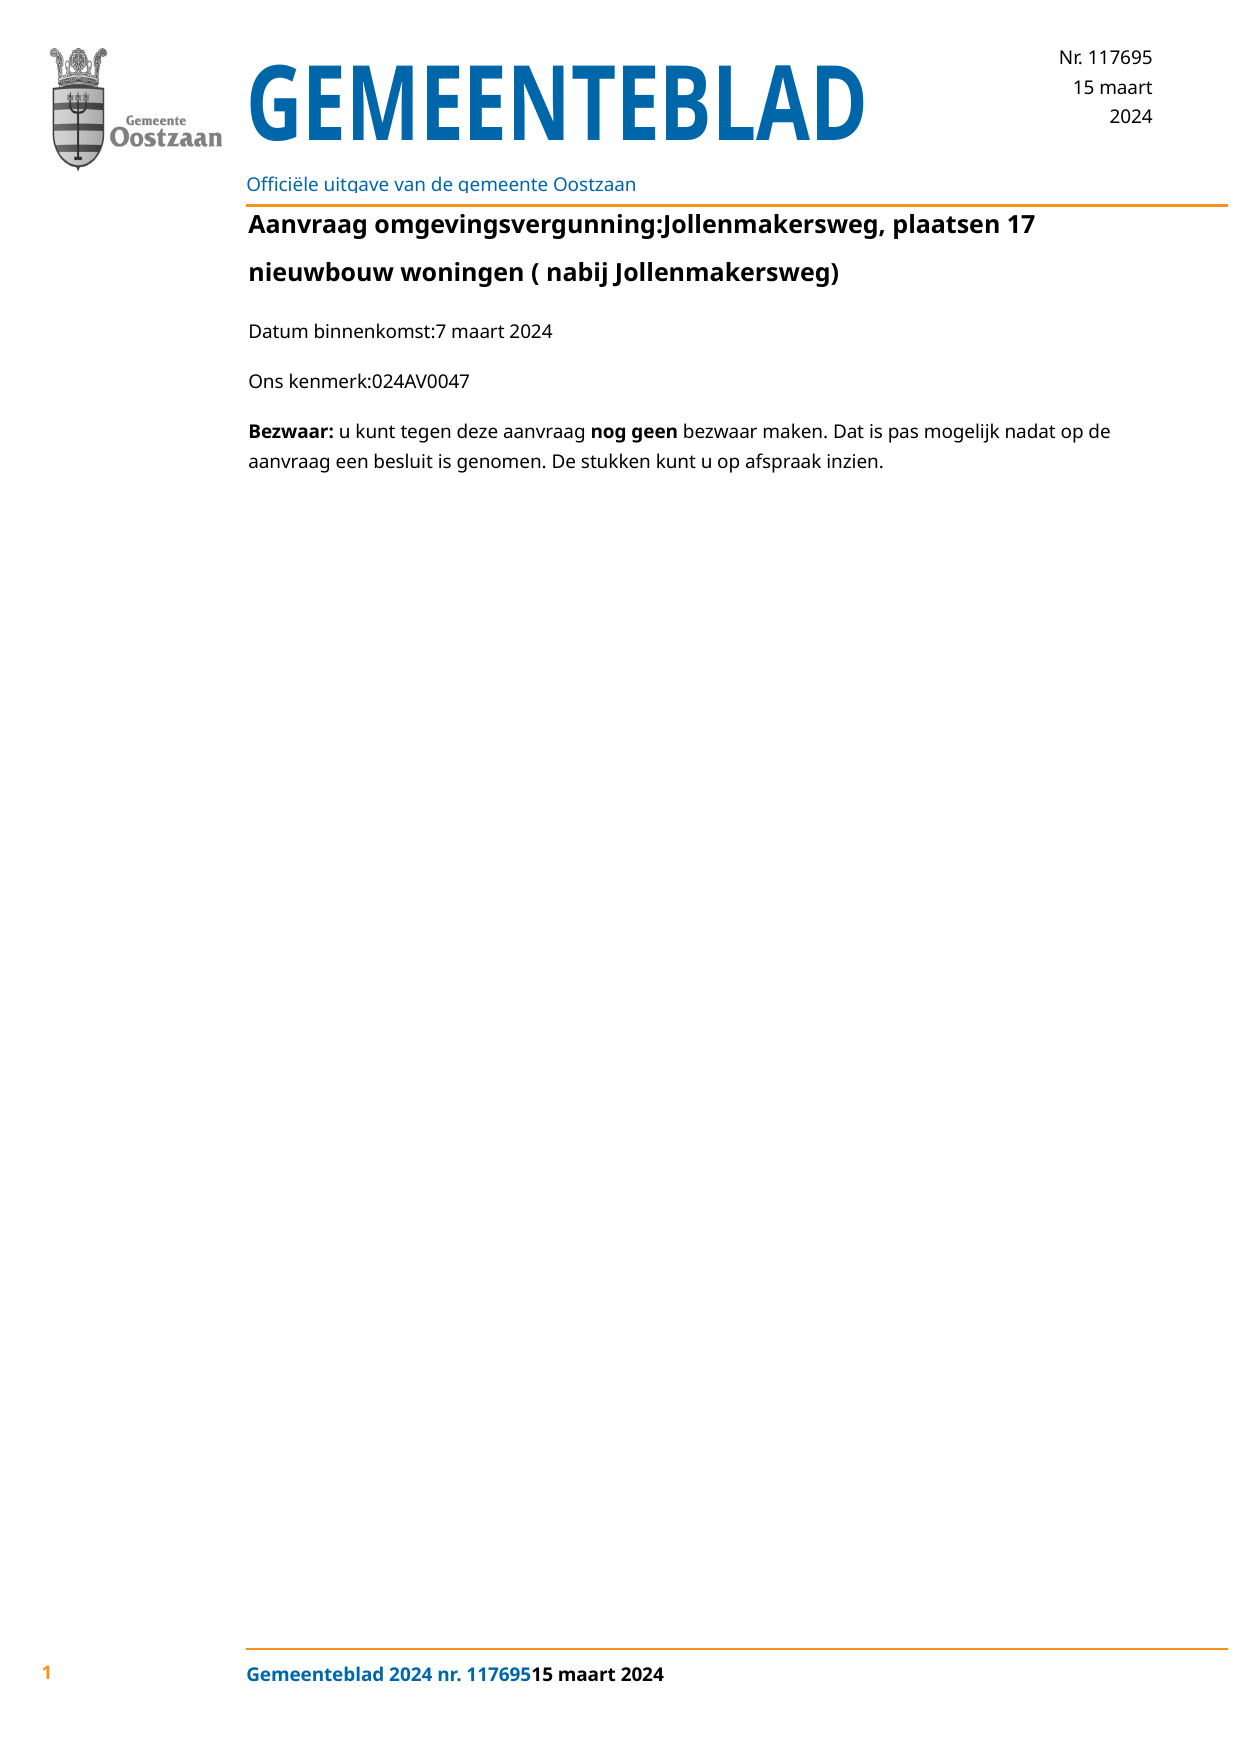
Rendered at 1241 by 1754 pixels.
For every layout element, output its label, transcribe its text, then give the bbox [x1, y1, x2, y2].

text Datum binnenkomst:7 maart 2024 [248, 318, 1152, 344]
text Bezwaar: u kunt tegen deze aanvraag nog geen bezwaar maken. Dat is pas mogelijk nadat op de aanvraag een besluit is genomen. De stukken kunt u op afspraak inzien. [248, 419, 1152, 474]
picture [41, 47, 231, 172]
text Aanvraag omgevingsvergunning:Jollenmakersweg, plaatsen 17 nieuwbouw woningen ( nabij Jollenmakersweg) [248, 207, 1152, 288]
text Ons kenmerk:024AV0047 [248, 368, 1152, 394]
